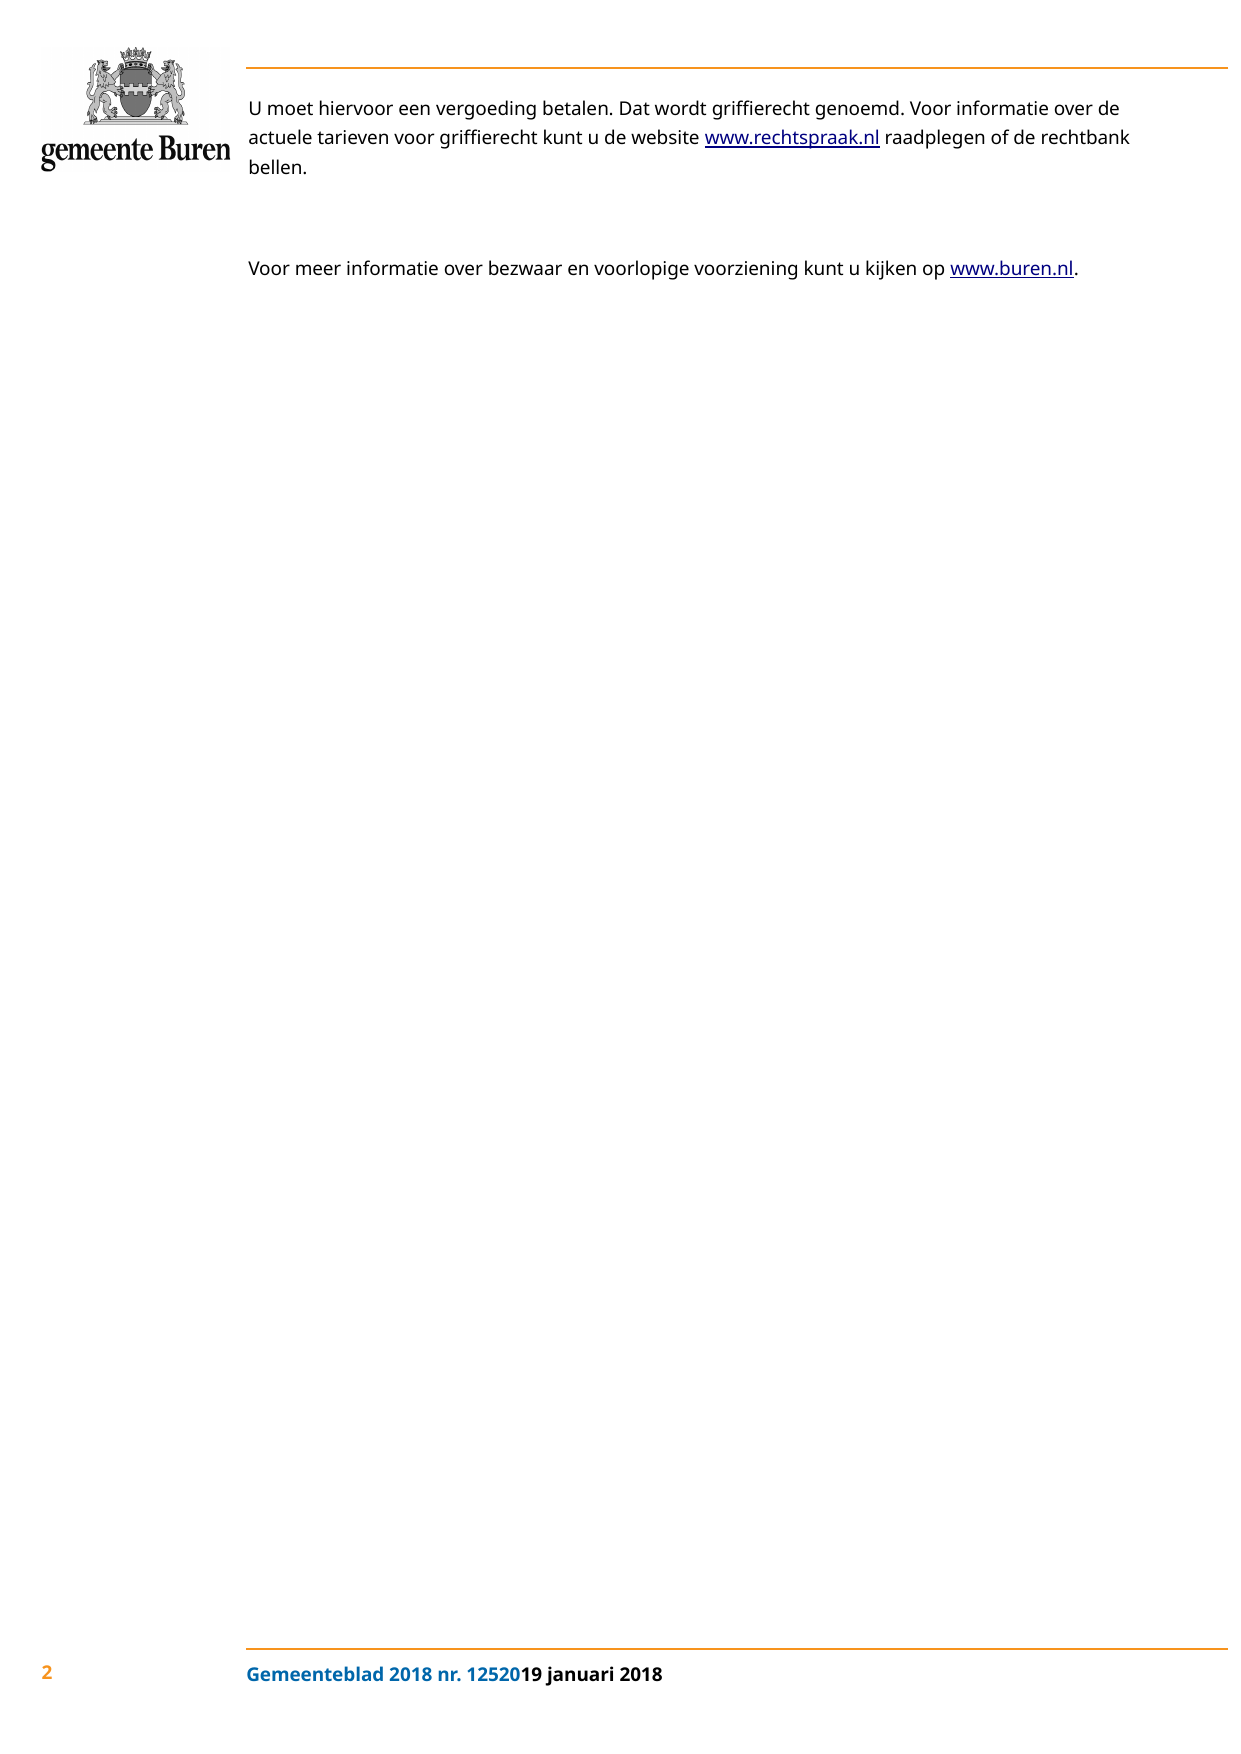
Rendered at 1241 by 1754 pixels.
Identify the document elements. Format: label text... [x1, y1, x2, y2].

text Voor meer informatie over bezwaar en voorlopige voorziening kunt u kijken op www.buren.nl. [248, 255, 1152, 281]
text U moet hiervoor een vergoeding betalen. Dat wordt griffierecht genoemd. Voor informatie over de actuele tarieven voor griffierecht kunt u de website www.rechtspraak.nl raadplegen of de rechtbank bellen. [248, 95, 1152, 180]
picture [41, 47, 231, 172]
